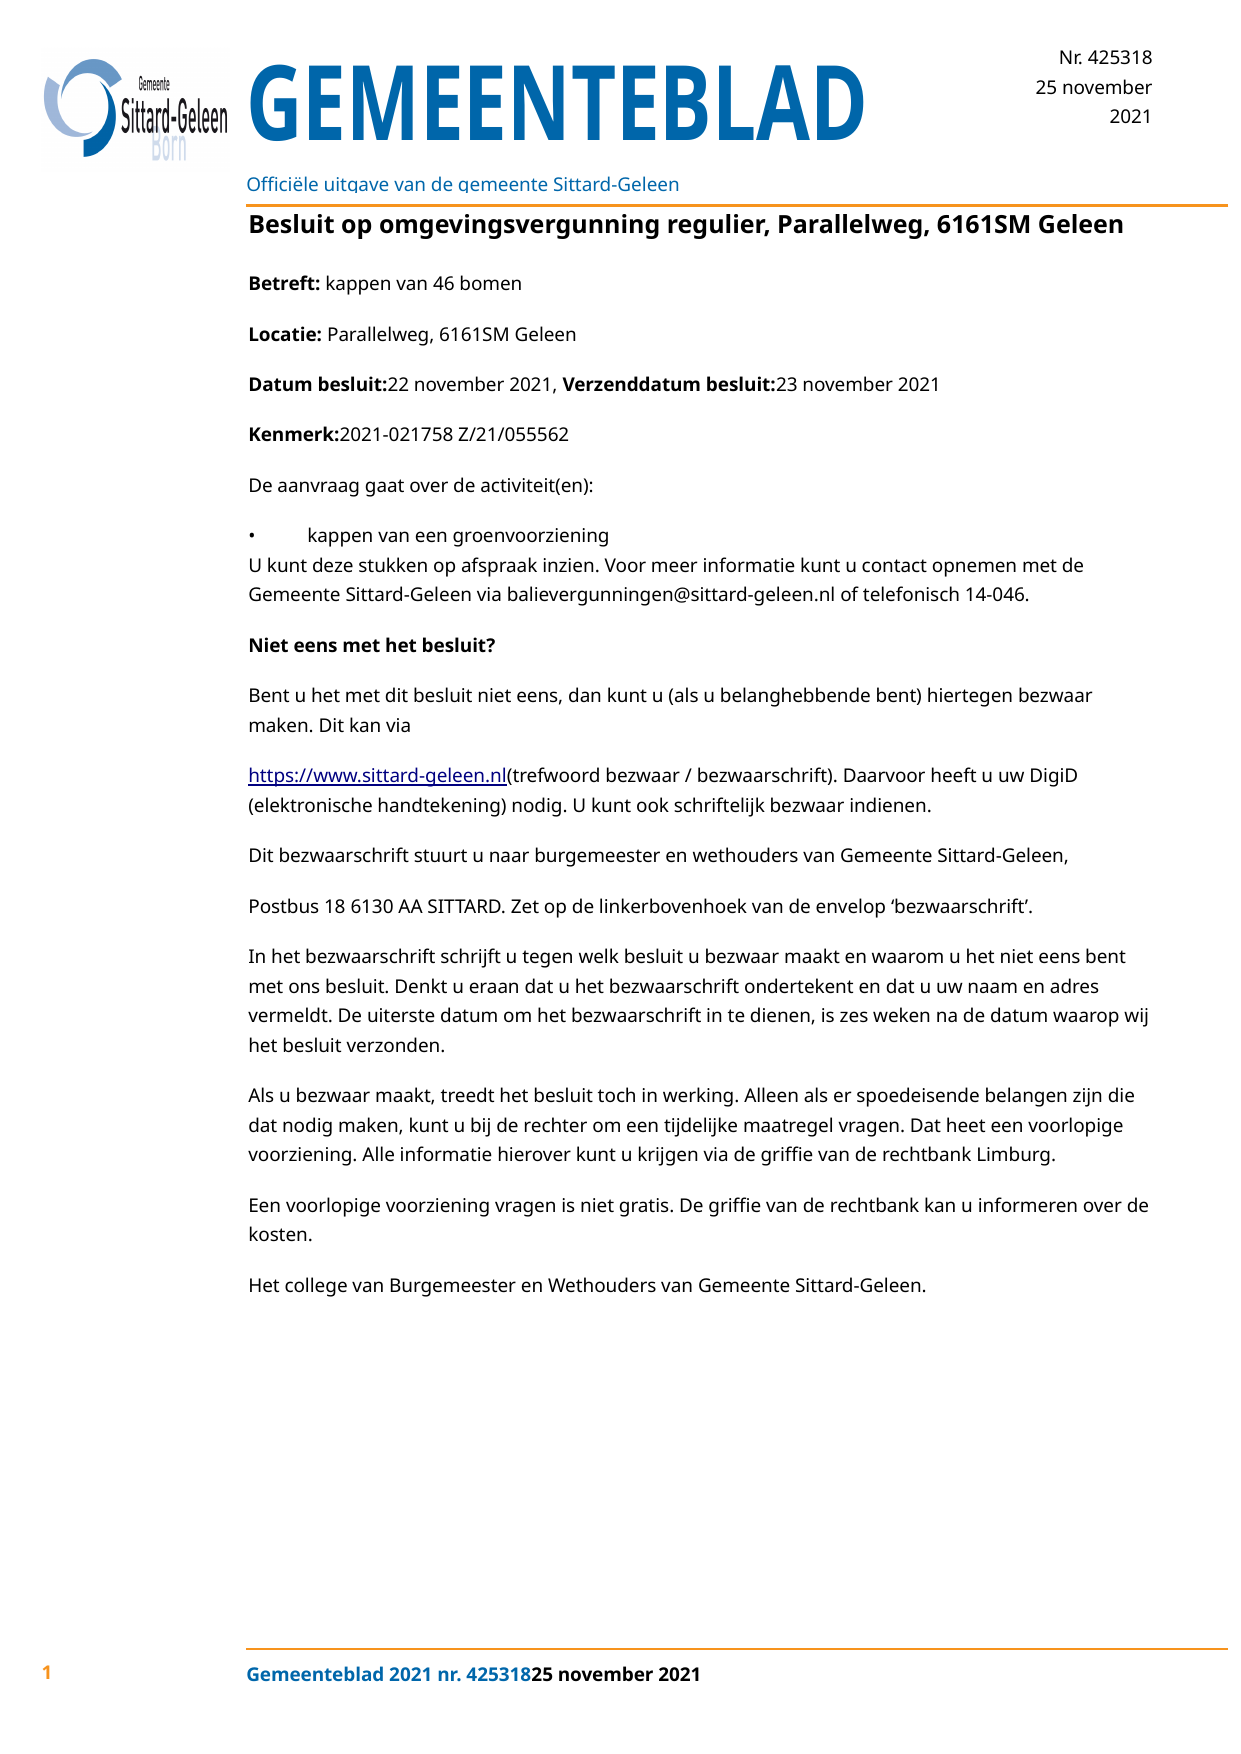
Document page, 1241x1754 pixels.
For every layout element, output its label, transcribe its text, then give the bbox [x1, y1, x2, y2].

picture [41, 47, 231, 172]
text https://www.sittard-geleen.nl(trefwoord bezwaar / bezwaarschrift). Daarvoor heeft u uw DigiD (elektronische handtekening) nodig. U kunt ook schriftelijk bezwaar indienen. [248, 762, 1152, 818]
text Bent u het met dit besluit niet eens, dan kunt u (als u belanghebbende bent) hiertegen bezwaar maken. Dit kan via [248, 682, 1152, 738]
text Locatie: Parallelweg, 6161SM Geleen [248, 321, 1152, 346]
text In het bezwaarschrift schrijft u tegen welk besluit u bezwaar maakt en waarom u het niet eens bent met ons besluit. Denkt u eraan dat u het bezwaarschrift ondertekent en dat u uw naam en adres vermeldt. De uiterste datum om het bezwaarschrift in te dienen, is zes weken na de datum waarop wij het besluit verzonden. [248, 943, 1152, 1058]
text Het college van Burgemeester en Wethouders van Gemeente Sittard-Geleen. [248, 1272, 1152, 1298]
text Als u bezwaar maakt, treedt het besluit toch in werking. Alleen als er spoedeisende belangen zijn die dat nodig maken, kunt u bij de rechter om een tijdelijke maatregel vragen. Dat heet een voorlopige voorziening. Alle informatie hierover kunt u krijgen via de griffie van de rechtbank Limburg. [248, 1082, 1152, 1167]
text Datum besluit:22 november 2021, Verzenddatum besluit:23 november 2021 [248, 371, 1152, 397]
text Een voorlopige voorziening vragen is niet gratis. De griffie van de rechtbank kan u informeren over de kosten. [248, 1192, 1152, 1247]
text De aanvraag gaat over de activiteit(en): [248, 472, 1152, 498]
text Betreft: kappen van 46 bomen [248, 270, 1152, 296]
text Niet eens met het besluit? [248, 632, 1152, 658]
text U kunt deze stukken op afspraak inzien. Voor meer informatie kunt u contact opnemen met de Gemeente Sittard-Geleen via balievergunningen@sittard-geleen.nl of telefonisch 14-046. [248, 552, 1152, 607]
text Kenmerk:2021-021758 Z/21/055562 [248, 422, 1152, 447]
list kappen van een groenvoorziening [248, 522, 1152, 548]
text Besluit op omgevingsvergunning regulier, Parallelweg, 6161SM Geleen [248, 207, 1152, 241]
text Dit bezwaarschrift stuurt u naar burgemeester en wethouders van Gemeente Sittard-Geleen, [248, 842, 1152, 868]
text Postbus 18 6130 AA SITTARD. Zet op de linkerbovenhoek van de envelop ‘bezwaarschrift’. [248, 893, 1152, 918]
